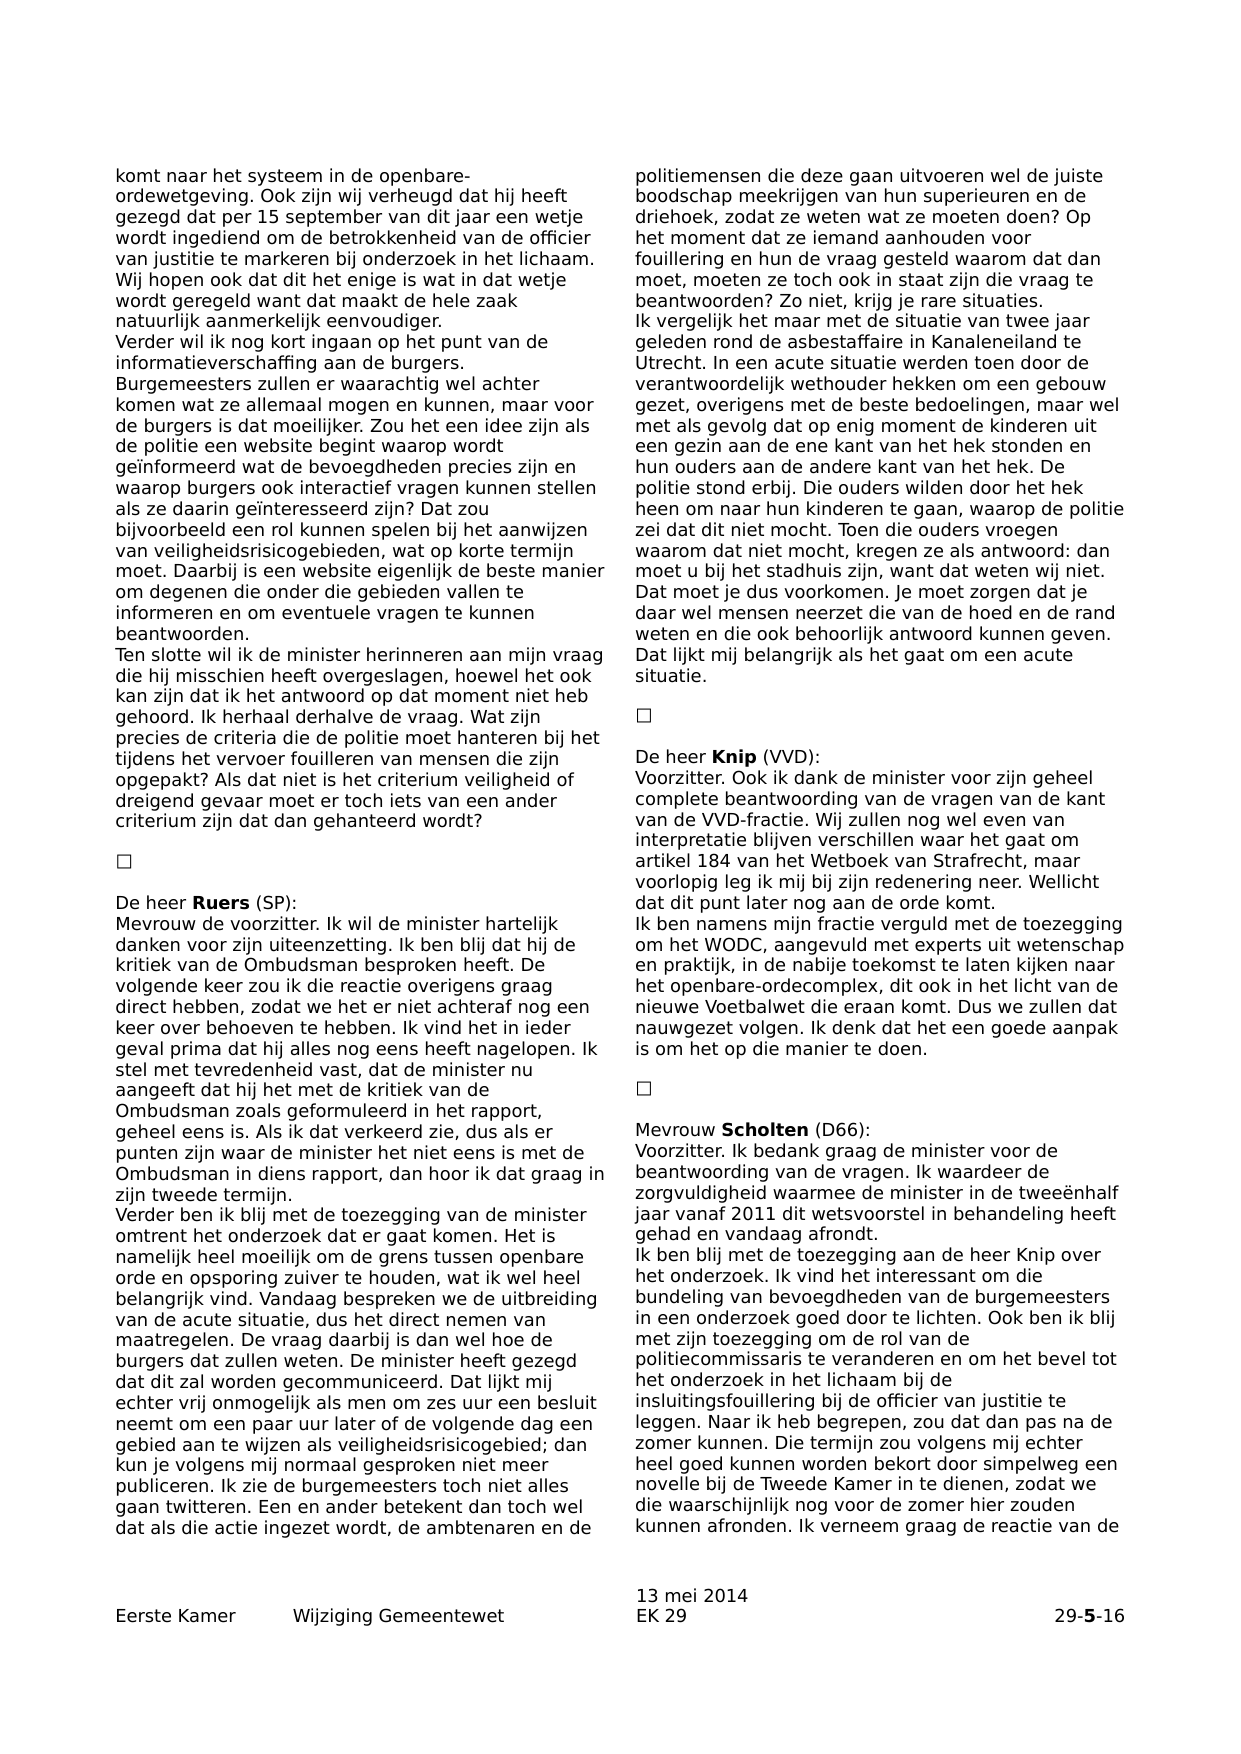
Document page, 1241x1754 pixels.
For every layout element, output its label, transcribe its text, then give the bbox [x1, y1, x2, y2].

text Mevrouw Scholten (D66): [635, 1120, 1125, 1141]
text Verder ben ik blij met de toezegging van de minister omtrent het onderzoek dat er gaat komen. Het is namelijk heel moeilijk om de grens tussen openbare orde en opsporing zuiver te houden, wat ik wel heel belangrijk vind. Vandaag bespreken we de uitbreiding van de acute situatie, dus het direct nemen van maatregelen. De vraag daarbij is dan wel hoe de burgers dat zullen weten. De minister heeft gezegd dat dit zal worden gecommuniceerd. Dat lijkt mij echter vrij onmogelijk als men om zes uur een besluit neemt om een paar uur later of de volgende dag een gebied aan te wijzen als veiligheidsrisicogebied; dan kun je volgens mij normaal gesproken niet meer publiceren. Ik zie de burgemeesters toch niet alles gaan twitteren. Een en ander betekent dan toch wel dat als die actie ingezet wordt, de ambtenaren en de [115, 1205, 605, 1538]
text ⬜ [115, 852, 605, 873]
text Voorzitter. Ik bedank graag de minister voor de beantwoording van de vragen. Ik waardeer de zorgvuldigheid waarmee de minister in de tweeënhalf jaar vanaf 2011 dit wetsvoorstel in behandeling heeft gehad en vandaag afrondt. [635, 1141, 1125, 1245]
text ⬜ [635, 706, 1125, 727]
text komt naar het systeem in de openbare-ordewetgeving. Ook zijn wij verheugd dat hij heeft gezegd dat per 15 september van dit jaar een wetje wordt ingediend om de betrokkenheid van de officier van justitie te markeren bij onderzoek in het lichaam. Wij hopen ook dat dit het enige is wat in dat wetje wordt geregeld want dat maakt de hele zaak natuurlijk aanmerkelijk eenvoudiger. [115, 165, 605, 332]
text De heer Ruers (SP): [115, 893, 605, 913]
text ⬜ [635, 1079, 1125, 1100]
text Voorzitter. Ook ik dank de minister voor zijn geheel complete beantwoording van de vragen van de kant van de VVD-fractie. Wij zullen nog wel even van interpretatie blijven verschillen waar het gaat om artikel 184 van het Wetboek van Strafrecht, maar voorlopig leg ik mij bij zijn redenering neer. Wellicht dat dit punt later nog aan de orde komt. [635, 768, 1125, 913]
text Mevrouw de voorzitter. Ik wil de minister hartelijk danken voor zijn uiteenzetting. Ik ben blij dat hij de kritiek van de Ombudsman besproken heeft. De volgende keer zou ik die reactie overigens graag direct hebben, zodat we het er niet achteraf nog een keer over behoeven te hebben. Ik vind het in ieder geval prima dat hij alles nog eens heeft nagelopen. Ik stel met tevredenheid vast, dat de minister nu aangeeft dat hij het met de kritiek van de Ombudsman zoals geformuleerd in het rapport, geheel eens is. Als ik dat verkeerd zie, dus als er punten zijn waar de minister het niet eens is met de Ombudsman in diens rapport, dan hoor ik dat graag in zijn tweede termijn. [115, 913, 605, 1205]
text Ik ben blij met de toezegging aan de heer Knip over het onderzoek. Ik vind het interessant om die bundeling van bevoegdheden van de burgemeesters in een onderzoek goed door te lichten. Ook ben ik blij met zijn toezegging om de rol van de politiecommissaris te veranderen en om het bevel tot het onderzoek in het lichaam bij de insluitingsfouillering bij de officier van justitie te leggen. Naar ik heb begrepen, zou dat dan pas na de zomer kunnen. Die termijn zou volgens mij echter heel goed kunnen worden bekort door simpelweg een novelle bij de Tweede Kamer in te dienen, zodat we die waarschijnlijk nog voor de zomer hier zouden kunnen afronden. Ik verneem graag de reactie van de [635, 1245, 1125, 1537]
text De heer Knip (VVD): [635, 747, 1125, 768]
text Verder wil ik nog kort ingaan op het punt van de informatieverschaffing aan de burgers. Burgemeesters zullen er waarachtig wel achter komen wat ze allemaal mogen en kunnen, maar voor de burgers is dat moeilijker. Zou het een idee zijn als de politie een website begint waarop wordt geïnformeerd wat de bevoegdheden precies zijn en waarop burgers ook interactief vragen kunnen stellen als ze daarin geïnteresseerd zijn? Dat zou bijvoorbeeld een rol kunnen spelen bij het aanwijzen van veiligheidsrisicogebieden, wat op korte termijn moet. Daarbij is een website eigenlijk de beste manier om degenen die onder die gebieden vallen te informeren en om eventuele vragen te kunnen beantwoorden. [115, 332, 605, 644]
text politiemensen die deze gaan uitvoeren wel de juiste boodschap meekrijgen van hun superieuren en de driehoek, zodat ze weten wat ze moeten doen? Op het moment dat ze iemand aanhouden voor fouillering en hun de vraag gesteld waarom dat dan moet, moeten ze toch ook in staat zijn die vraag te beantwoorden? Zo niet, krijg je rare situaties. [635, 165, 1125, 311]
text Ten slotte wil ik de minister herinneren aan mijn vraag die hij misschien heeft overgeslagen, hoewel het ook kan zijn dat ik het antwoord op dat moment niet heb gehoord. Ik herhaal derhalve de vraag. Wat zijn precies de criteria die de politie moet hanteren bij het tijdens het vervoer fouilleren van mensen die zijn opgepakt? Als dat niet is het criterium veiligheid of dreigend gevaar moet er toch iets van een ander criterium zijn dat dan gehanteerd wordt? [115, 644, 605, 832]
text Ik ben namens mijn fractie verguld met de toezegging om het WODC, aangevuld met experts uit wetenschap en praktijk, in de nabije toekomst te laten kijken naar het openbare-ordecomplex, dit ook in het licht van de nieuwe Voetbalwet die eraan komt. Dus we zullen dat nauwgezet volgen. Ik denk dat het een goede aanpak is om het op die manier te doen. [635, 913, 1125, 1059]
text Ik vergelijk het maar met de situatie van twee jaar geleden rond de asbestaffaire in Kanaleneiland te Utrecht. In een acute situatie werden toen door de verantwoordelijk wethouder hekken om een gebouw gezet, overigens met de beste bedoelingen, maar wel met als gevolg dat op enig moment de kinderen uit een gezin aan de ene kant van het hek stonden en hun ouders aan de andere kant van het hek. De politie stond erbij. Die ouders wilden door het hek heen om naar hun kinderen te gaan, waarop de politie zei dat dit niet mocht. Toen die ouders vroegen waarom dat niet mocht, kregen ze als antwoord: dan moet u bij het stadhuis zijn, want dat weten wij niet. Dat moet je dus voorkomen. Je moet zorgen dat je daar wel mensen neerzet die van de hoed en de rand weten en die ook behoorlijk antwoord kunnen geven. Dat lijkt mij belangrijk als het gaat om een acute situatie. [635, 311, 1125, 686]
